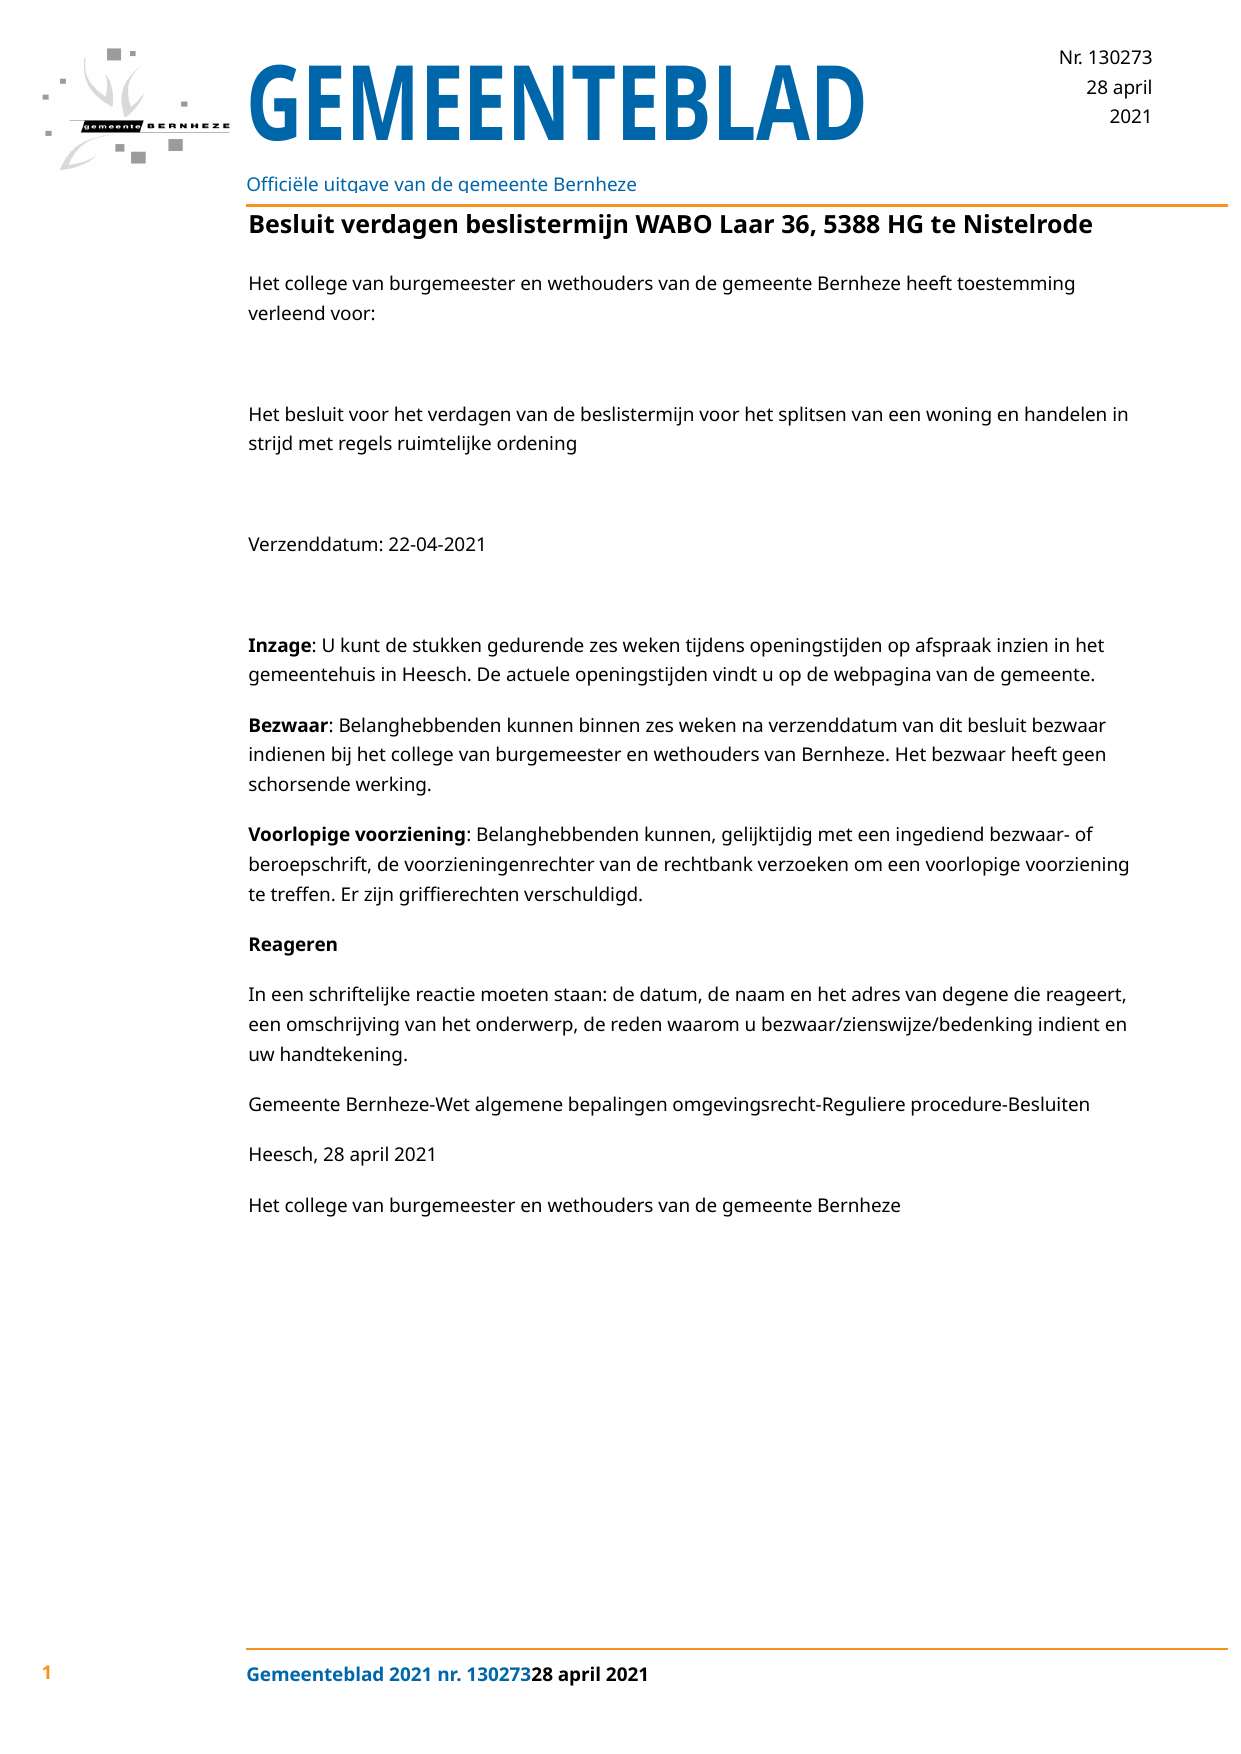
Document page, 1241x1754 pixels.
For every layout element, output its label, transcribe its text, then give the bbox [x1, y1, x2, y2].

text In een schriftelijke reactie moeten staan: de datum, de naam en het adres van degene die reageert, een omschrijving van het onderwerp, de reden waarom u bezwaar/zienswijze/bedenking indient en uw handtekening. [248, 982, 1152, 1066]
text Voorlopige voorziening: Belanghebbenden kunnen, gelijktijdig met een ingediend bezwaar- of beroepschrift, de voorzieningenrechter van de rechtbank verzoeken om een voorlopige voorziening te treffen. Er zijn griffierechten verschuldigd. [248, 822, 1152, 906]
text Gemeente Bernheze-Wet algemene bepalingen omgevingsrecht-Reguliere procedure-Besluiten [248, 1091, 1152, 1117]
text Verzenddatum: 22-04-2021 [248, 531, 1152, 557]
text Reageren [248, 931, 1152, 957]
text Het college van burgemeester en wethouders van de gemeente Bernheze heeft toestemming verleend voor: [248, 270, 1152, 326]
text Heesch, 28 april 2021 [248, 1142, 1152, 1167]
text Het besluit voor het verdagen van de beslistermijn voor het splitsen van een woning en handelen in strijd met regels ruimtelijke ordening [248, 401, 1152, 456]
text Besluit verdagen beslistermijn WABO Laar 36, 5388 HG te Nistelrode [248, 207, 1152, 241]
text Inzage: U kunt de stukken gedurende zes weken tijdens openingstijden op afspraak inzien in het gemeentehuis in Heesch. De actuele openingstijden vindt u op de webpagina van de gemeente. [248, 632, 1152, 687]
text Het college van burgemeester en wethouders van de gemeente Bernheze [248, 1192, 1152, 1218]
picture [41, 47, 231, 172]
text Bezwaar: Belanghebbenden kunnen binnen zes weken na verzenddatum van dit besluit bezwaar indienen bij het college van burgemeester en wethouders van Bernheze. Het bezwaar heeft geen schorsende werking. [248, 712, 1152, 797]
